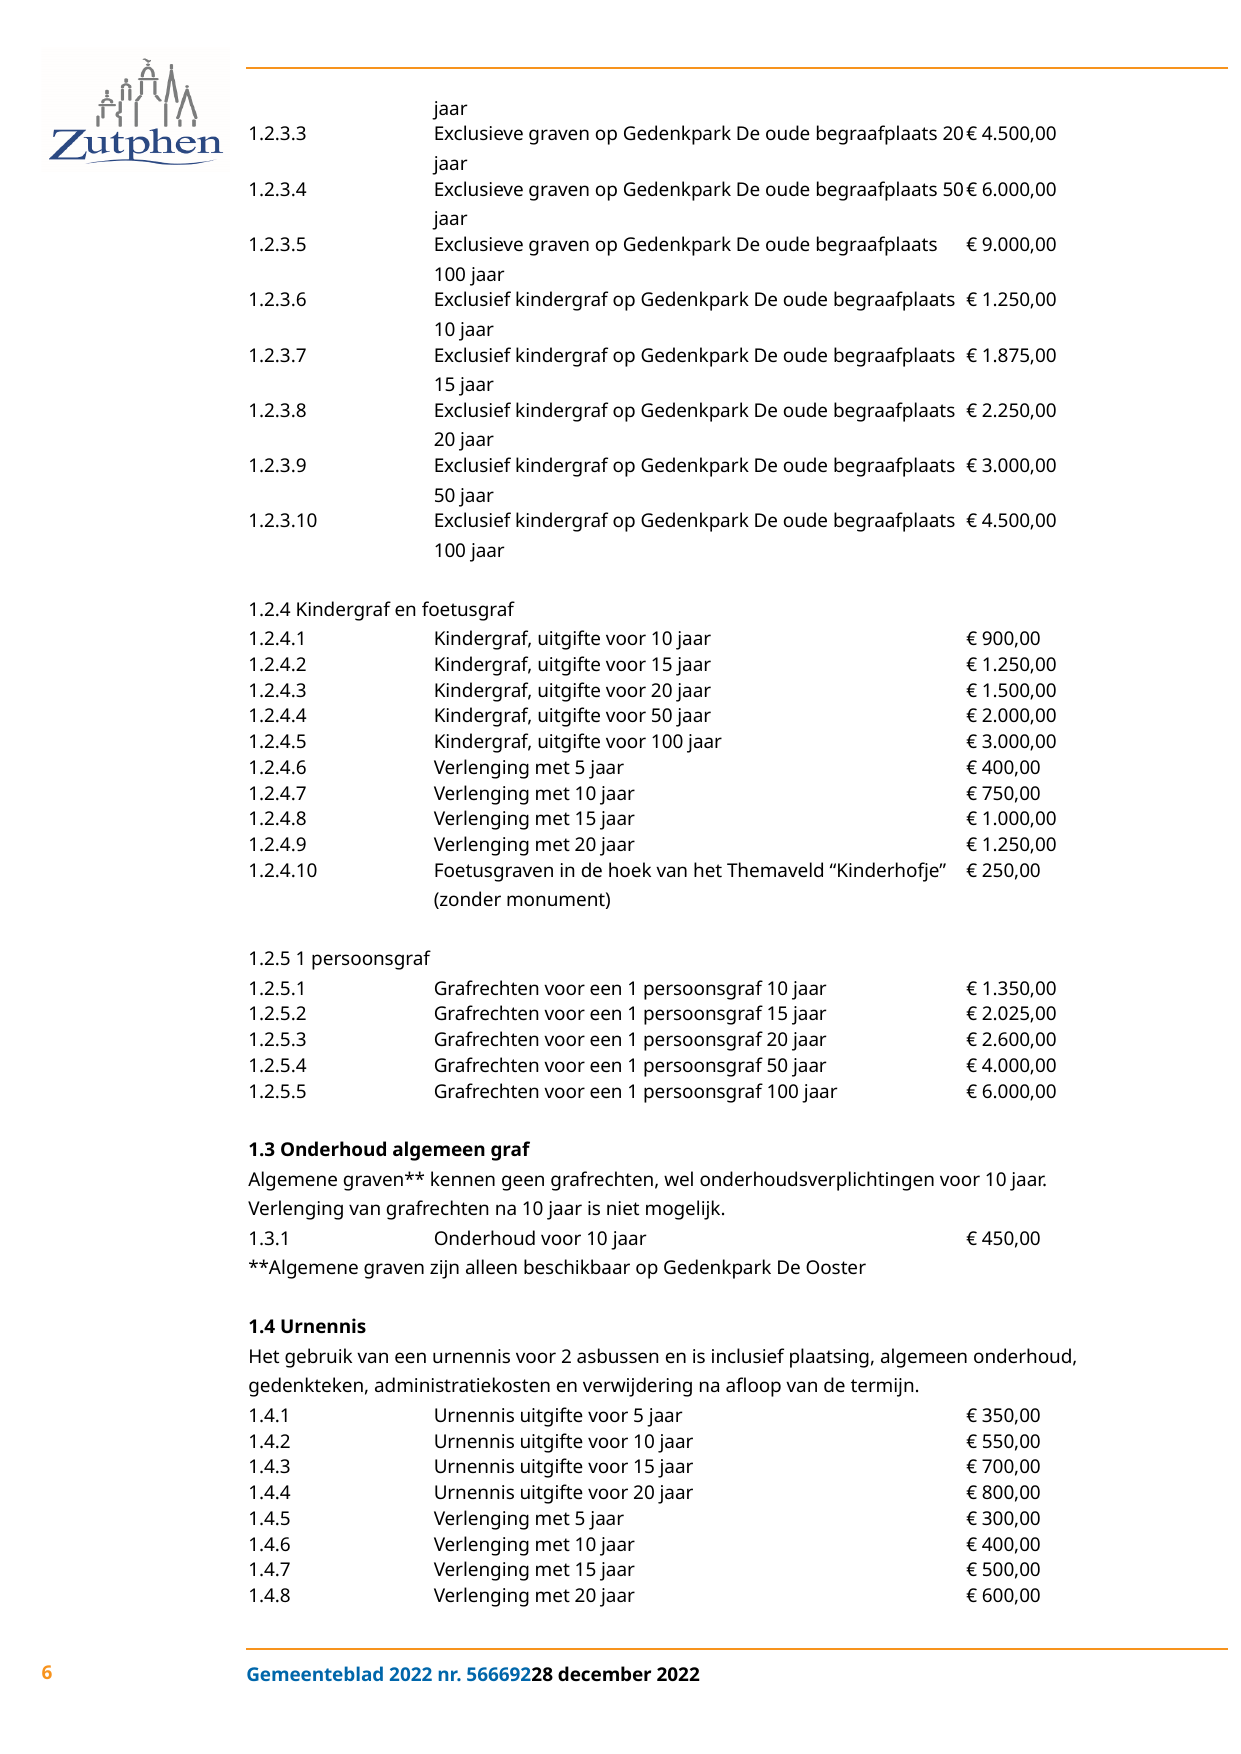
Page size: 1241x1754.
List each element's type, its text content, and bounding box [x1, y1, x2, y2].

table_cell Urnennis uitgifte voor 15 jaar [434, 1454, 966, 1479]
table_cell Verlenging met 15 jaar [434, 806, 966, 831]
table_header € 900,00 [966, 626, 1152, 651]
table_cell € 700,00 [966, 1454, 1152, 1479]
table_cell € 2.600,00 [966, 1026, 1152, 1052]
table_cell 1.4.7 [248, 1557, 433, 1582]
table_cell Verlenging met 20 jaar [434, 831, 966, 857]
table_cell 1.2.3.5 [248, 231, 433, 286]
table_cell Urnennis uitgifte voor 20 jaar [434, 1479, 966, 1505]
table_cell 1.2.4.7 [248, 780, 433, 806]
text 1.4 Urnennis [248, 1313, 1152, 1339]
table_cell Exclusief kindergraf op Gedenkpark De oude begraafplaats 10 jaar [434, 286, 966, 342]
table_cell € 800,00 [966, 1479, 1152, 1505]
table_cell 1.2.3.7 [248, 342, 433, 397]
table_cell Grafrechten voor een 1 persoonsgraf 20 jaar [434, 1026, 966, 1052]
table_cell Verlenging met 15 jaar [434, 1557, 966, 1582]
table_cell [966, 95, 1152, 121]
table_cell 1.4.8 [248, 1582, 433, 1608]
table_cell € 3.000,00 [966, 453, 1152, 508]
table_cell € 4.500,00 [966, 508, 1152, 563]
table_cell 1.2.3.4 [248, 176, 433, 231]
table_cell € 6.000,00 [966, 1078, 1152, 1103]
table_cell Kindergraf, uitgifte voor 15 jaar [434, 651, 966, 677]
table_cell € 1.250,00 [966, 831, 1152, 857]
text 1.2.5 1 persoonsgraf [248, 945, 1152, 971]
table_cell Exclusief kindergraf op Gedenkpark De oude begraafplaats 20 jaar [434, 397, 966, 452]
table_cell 1.2.4.6 [248, 754, 433, 780]
table_header 1.2.5.1 [248, 975, 433, 1001]
table_cell 1.2.4.8 [248, 806, 433, 831]
table_cell Verlenging met 5 jaar [434, 1505, 966, 1531]
table_cell € 400,00 [966, 754, 1152, 780]
table_header € 450,00 [966, 1225, 1152, 1251]
table_cell € 4.500,00 [966, 121, 1152, 176]
table_cell 1.2.4.3 [248, 677, 433, 703]
text Het gebruik van een urnennis voor 2 asbussen en is inclusief plaatsing, algemeen onderhoud, gedenkteken, administratiekosten en verwijdering na afloop van de termijn. [248, 1343, 1152, 1398]
table_cell Foetusgraven in de hoek van het Themaveld “Kinderhofje” (zonder monument) [434, 857, 966, 912]
picture [41, 47, 231, 172]
table_cell 1.4.3 [248, 1454, 433, 1479]
table_cell 1.2.5.5 [248, 1078, 433, 1103]
table_cell € 9.000,00 [966, 231, 1152, 286]
table_cell € 1.500,00 [966, 677, 1152, 703]
table_cell Grafrechten voor een 1 persoonsgraf 100 jaar [434, 1078, 966, 1103]
table_cell € 4.000,00 [966, 1052, 1152, 1078]
table_cell € 400,00 [966, 1531, 1152, 1557]
table_cell 1.2.4.2 [248, 651, 433, 677]
table_header 1.3.1 [248, 1225, 433, 1251]
table_cell 1.2.4.5 [248, 729, 433, 754]
text 1.3 Onderhoud algemeen graf [248, 1136, 1152, 1162]
table_cell 1.2.3.9 [248, 453, 433, 508]
table_cell 1.2.5.4 [248, 1052, 433, 1078]
table_cell € 1.000,00 [966, 806, 1152, 831]
table_cell 1.2.3.8 [248, 397, 433, 452]
table_cell [248, 95, 433, 121]
table_cell € 1.875,00 [966, 342, 1152, 397]
table_header Urnennis uitgifte voor 5 jaar [434, 1402, 966, 1428]
table_cell € 2.000,00 [966, 703, 1152, 728]
table_cell Verlenging met 20 jaar [434, 1582, 966, 1608]
table_cell 1.4.5 [248, 1505, 433, 1531]
table_cell Verlenging met 10 jaar [434, 1531, 966, 1557]
table_cell € 2.025,00 [966, 1001, 1152, 1026]
text 1.2.4 Kindergraf en foetusgraf [248, 596, 1152, 622]
text Algemene graven** kennen geen grafrechten, wel onderhoudsverplichtingen voor 10 jaar. [248, 1166, 1152, 1192]
table_cell Verlenging met 10 jaar [434, 780, 966, 806]
table_cell Exclusieve graven op Gedenkpark De oude begraafplaats 100 jaar [434, 231, 966, 286]
table_cell Exclusief kindergraf op Gedenkpark De oude begraafplaats 100 jaar [434, 508, 966, 563]
table_cell 1.2.5.2 [248, 1001, 433, 1026]
table_cell 1.4.2 [248, 1428, 433, 1454]
table_cell 1.2.4.9 [248, 831, 433, 857]
table_cell 1.2.5.3 [248, 1026, 433, 1052]
table_cell Kindergraf, uitgifte voor 100 jaar [434, 729, 966, 754]
table_cell Verlenging met 5 jaar [434, 754, 966, 780]
table_cell € 1.250,00 [966, 286, 1152, 342]
table_cell 1.4.6 [248, 1531, 433, 1557]
table_cell 1.2.3.6 [248, 286, 433, 342]
table_header Onderhoud voor 10 jaar [434, 1225, 966, 1251]
table_cell € 3.000,00 [966, 729, 1152, 754]
table_cell € 600,00 [966, 1582, 1152, 1608]
table_header 1.4.1 [248, 1402, 433, 1428]
table_cell 1.2.3.10 [248, 508, 433, 563]
table_cell € 750,00 [966, 780, 1152, 806]
table_cell € 2.250,00 [966, 397, 1152, 452]
table_header Grafrechten voor een 1 persoonsgraf 10 jaar [434, 975, 966, 1001]
table_cell Exclusieve graven op Gedenkpark De oude begraafplaats 20 jaar [434, 121, 966, 176]
table_cell € 6.000,00 [966, 176, 1152, 231]
table_cell 1.2.3.3 [248, 121, 433, 176]
table_cell € 500,00 [966, 1557, 1152, 1582]
table_cell Kindergraf, uitgifte voor 50 jaar [434, 703, 966, 728]
table_cell Exclusief kindergraf op Gedenkpark De oude begraafplaats 15 jaar [434, 342, 966, 397]
table_cell Kindergraf, uitgifte voor 20 jaar [434, 677, 966, 703]
table_cell jaar [434, 95, 966, 121]
table_cell € 1.250,00 [966, 651, 1152, 677]
table_header € 350,00 [966, 1402, 1152, 1428]
table_cell Urnennis uitgifte voor 10 jaar [434, 1428, 966, 1454]
table_cell Exclusief kindergraf op Gedenkpark De oude begraafplaats 50 jaar [434, 453, 966, 508]
table_header € 1.350,00 [966, 975, 1152, 1001]
table_cell Grafrechten voor een 1 persoonsgraf 50 jaar [434, 1052, 966, 1078]
table_cell € 550,00 [966, 1428, 1152, 1454]
table_cell Grafrechten voor een 1 persoonsgraf 15 jaar [434, 1001, 966, 1026]
text **Algemene graven zijn alleen beschikbaar op Gedenkpark De Ooster [248, 1254, 1152, 1280]
text Verlenging van grafrechten na 10 jaar is niet mogelijk. [248, 1196, 1152, 1221]
table_cell Exclusieve graven op Gedenkpark De oude begraafplaats 50 jaar [434, 176, 966, 231]
table_cell 1.2.4.4 [248, 703, 433, 728]
table_cell € 300,00 [966, 1505, 1152, 1531]
table_cell € 250,00 [966, 857, 1152, 912]
table_header 1.2.4.1 [248, 626, 433, 651]
table_cell 1.4.4 [248, 1479, 433, 1505]
table_header Kindergraf, uitgifte voor 10 jaar [434, 626, 966, 651]
table_cell 1.2.4.10 [248, 857, 433, 912]
